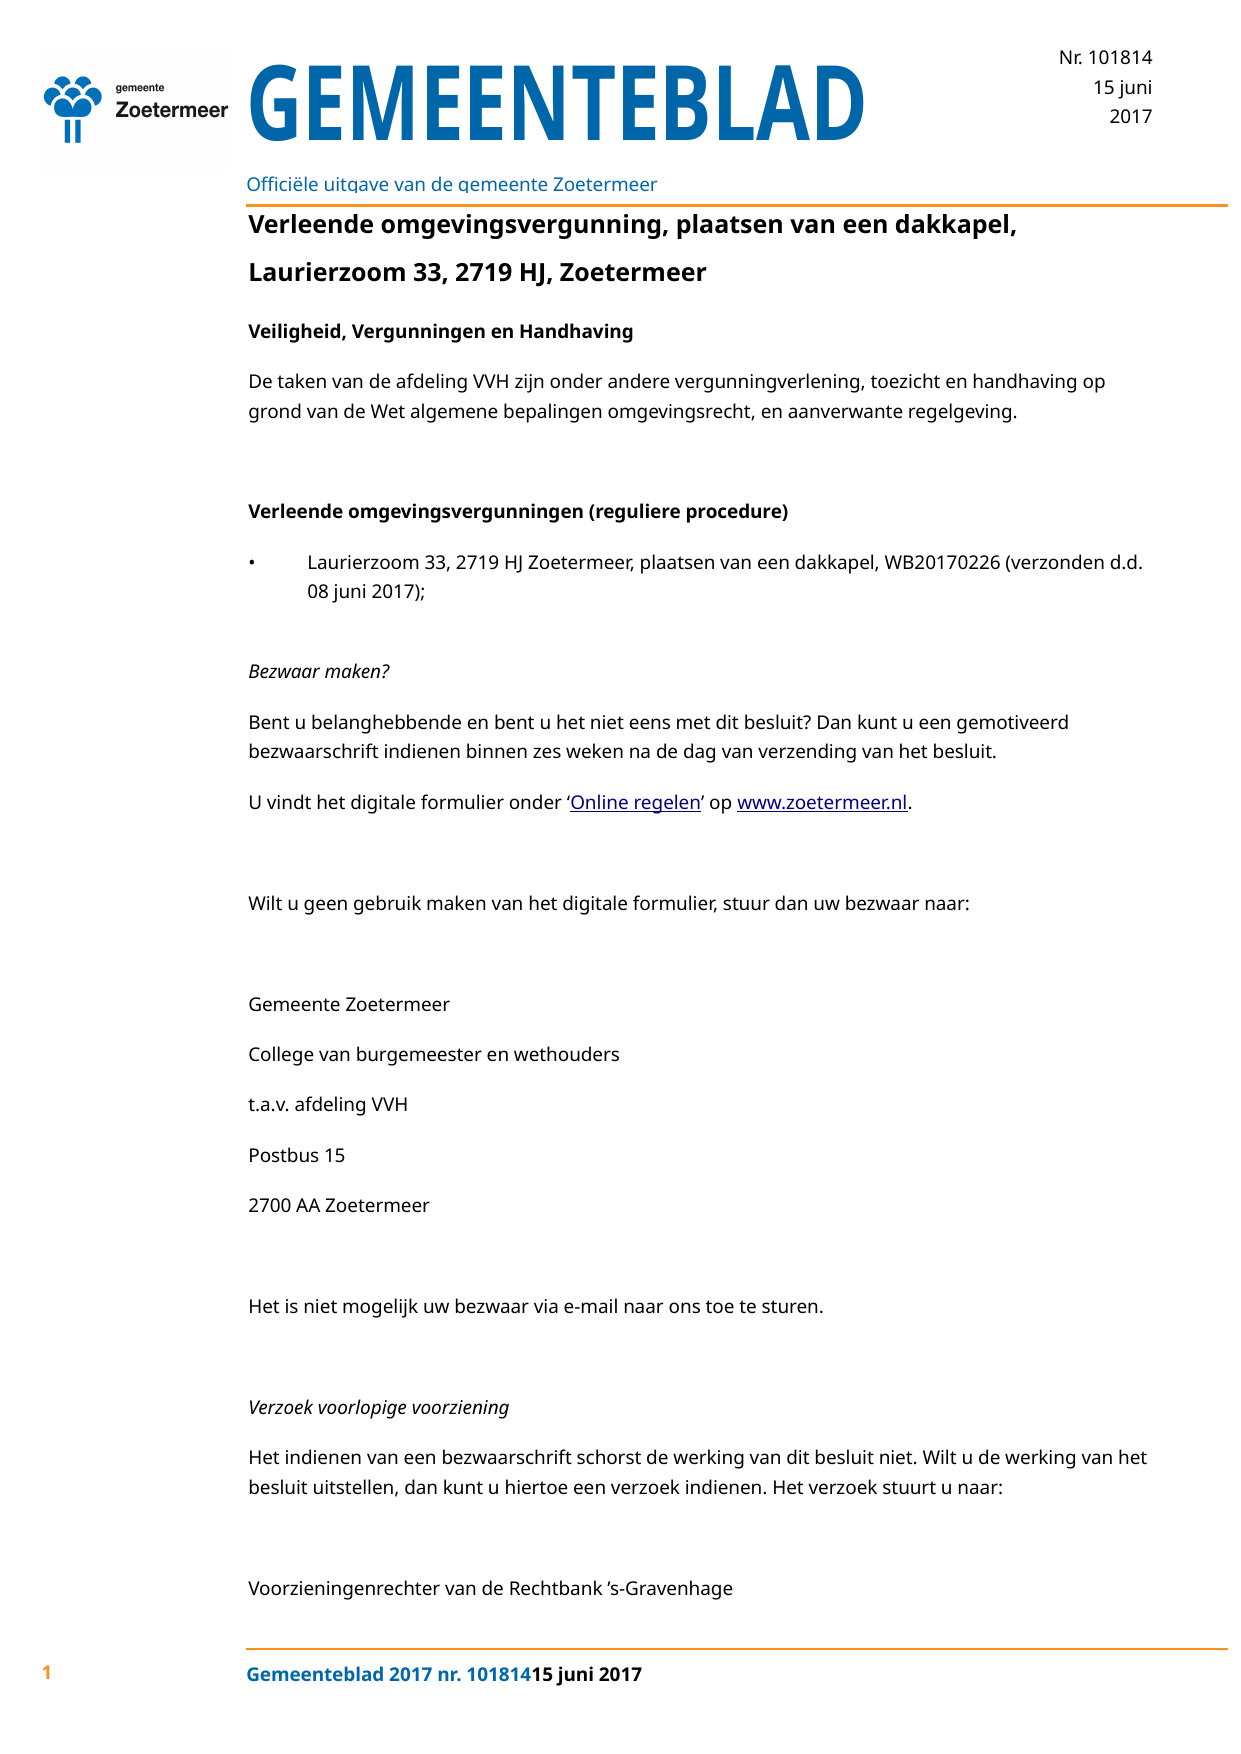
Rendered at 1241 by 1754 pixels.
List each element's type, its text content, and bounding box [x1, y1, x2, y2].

picture [41, 47, 231, 172]
text Het indienen van een bezwaarschrift schorst de werking van dit besluit niet. Wilt u de werking van het besluit uitstellen, dan kunt u hiertoe een verzoek indienen. Het verzoek stuurt u naar: [248, 1444, 1152, 1500]
text Het is niet mogelijk uw bezwaar via e-mail naar ons toe te sturen. [248, 1293, 1152, 1319]
list Laurierzoom 33, 2719 HJ Zoetermeer, plaatsen van een dakkapel, WB20170226 (verzonden d.d. 08 juni 2017); [248, 549, 1152, 604]
text De taken van de afdeling VVH zijn onder andere vergunningverlening, toezicht en handhaving op grond van de Wet algemene bepalingen omgevingsrecht, en aanverwante regelgeving. [248, 368, 1152, 424]
text Verleende omgevingsvergunningen (reguliere procedure) [248, 499, 1152, 524]
text U vindt het digitale formulier onder ‘Online regelen’ op www.zoetermeer.nl. [248, 789, 1152, 815]
text 2700 AA Zoetermeer [248, 1192, 1152, 1218]
text Verzoek voorlopige voorziening [248, 1394, 1152, 1420]
text Voorzieningenrechter van de Rechtbank ’s-Gravenhage [248, 1575, 1152, 1601]
text Verleende omgevingsvergunning, plaatsen van een dakkapel, Laurierzoom 33, 2719 HJ, Zoetermeer [248, 207, 1152, 288]
text Wilt u geen gebruik maken van het digitale formulier, stuur dan uw bezwaar naar: [248, 890, 1152, 916]
text t.a.v. afdeling VVH [248, 1092, 1152, 1117]
text Gemeente Zoetermeer [248, 991, 1152, 1017]
text Veiligheid, Vergunningen en Handhaving [248, 318, 1152, 344]
text Bent u belanghebbende en bent u het niet eens met dit besluit? Dan kunt u een gemotiveerd bezwaarschrift indienen binnen zes weken na de dag van verzending van het besluit. [248, 709, 1152, 764]
text Bezwaar maken? [248, 659, 1152, 684]
text Postbus 15 [248, 1142, 1152, 1168]
text College van burgemeester en wethouders [248, 1041, 1152, 1067]
